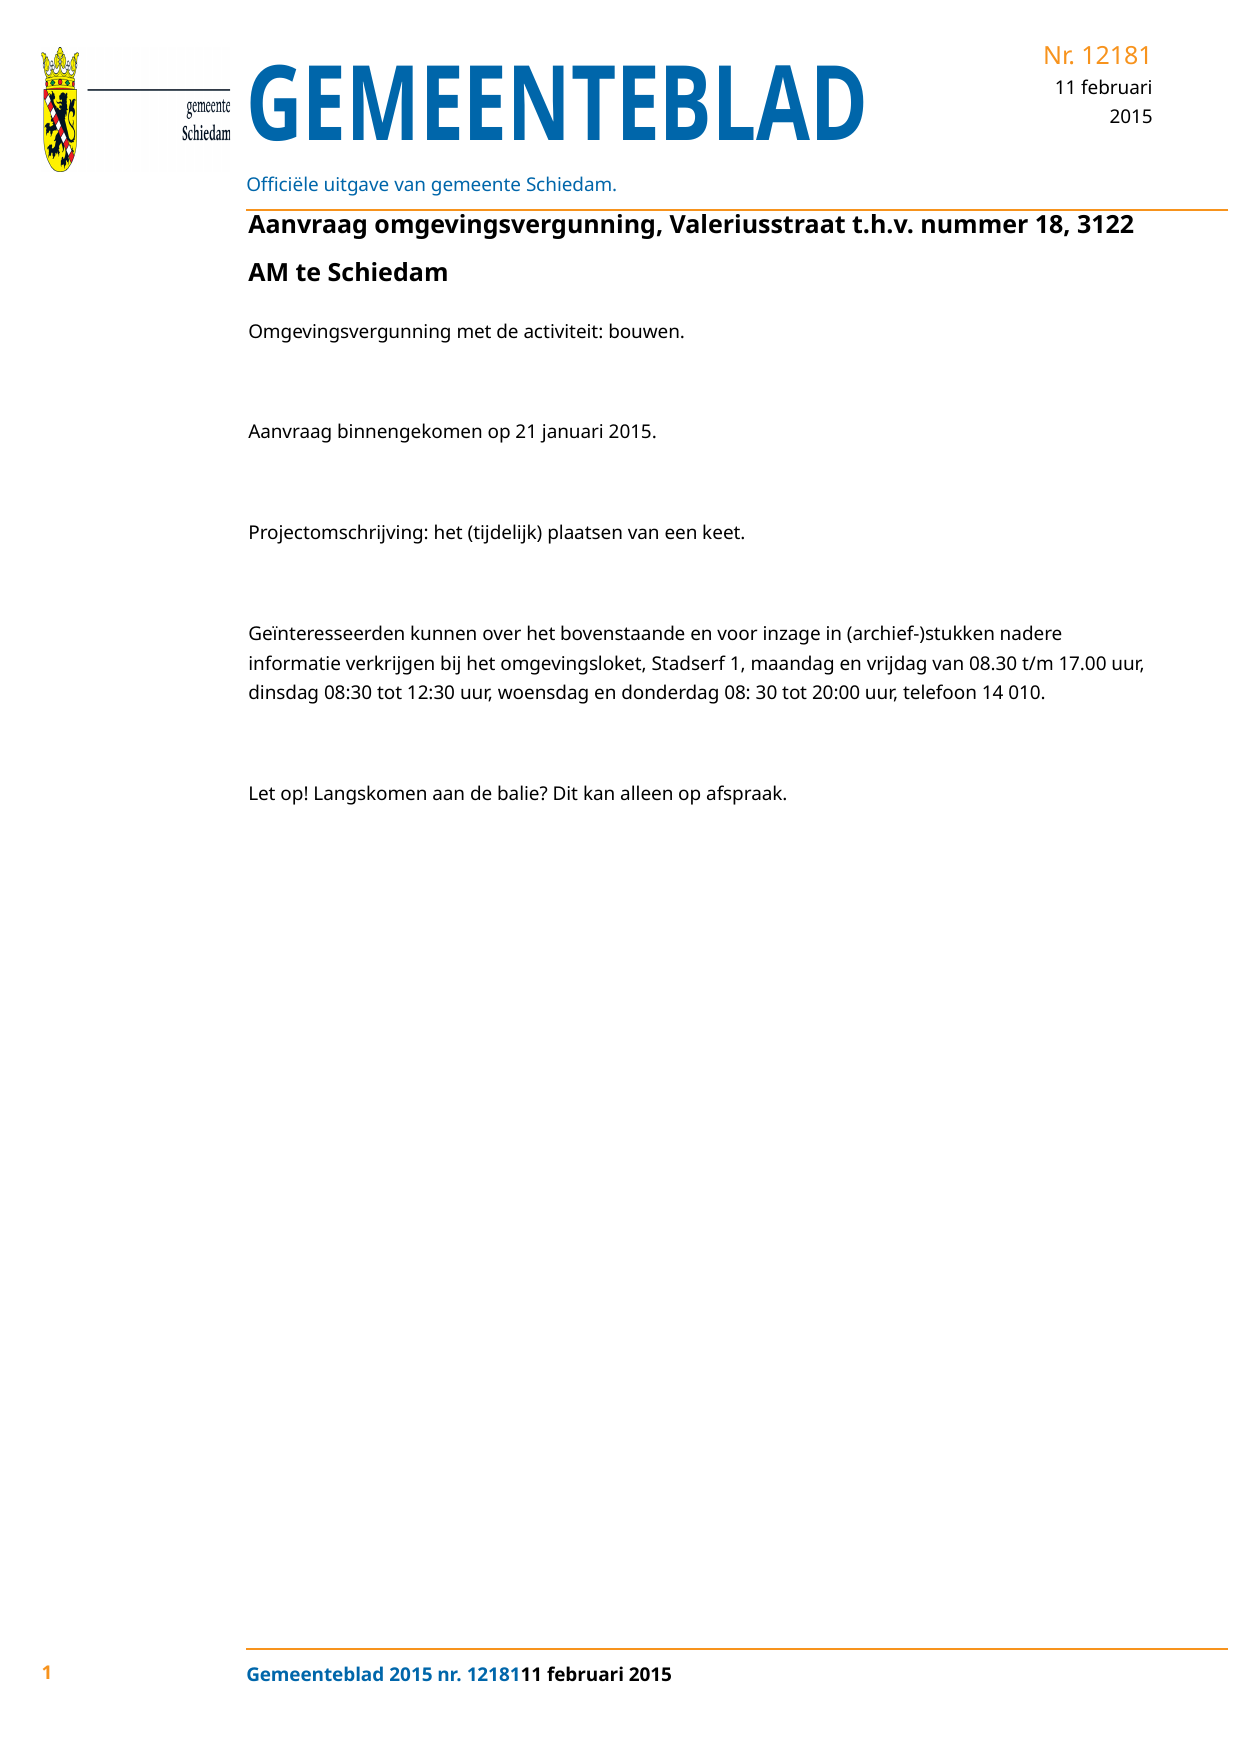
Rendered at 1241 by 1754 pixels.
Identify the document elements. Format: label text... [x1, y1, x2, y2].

text Let op! Langskomen aan de balie? Dit kan alleen op afspraak. [248, 780, 1152, 806]
text Aanvraag binnengekomen op 21 januari 2015. [248, 419, 1152, 444]
text Projectomschrijving: het (tijdelijk) plaatsen van een keet. [248, 519, 1152, 545]
text Geïnteresseerden kunnen over het bovenstaande en voor inzage in (archief-)stukken nadere informatie verkrijgen bij het omgevingsloket, Stadserf 1, maandag en vrijdag van 08.30 t/m 17.00 uur, dinsdag 08:30 tot 12:30 uur, woensdag en donderdag 08: 30 tot 20:00 uur, telefoon 14 010. [248, 620, 1152, 705]
text Omgevingsvergunning met de activiteit: bouwen. [248, 318, 1152, 344]
text Aanvraag omgevingsvergunning, Valeriusstraat t.h.v. nummer 18, 3122 AM te Schiedam [248, 211, 1152, 288]
picture [41, 47, 231, 172]
